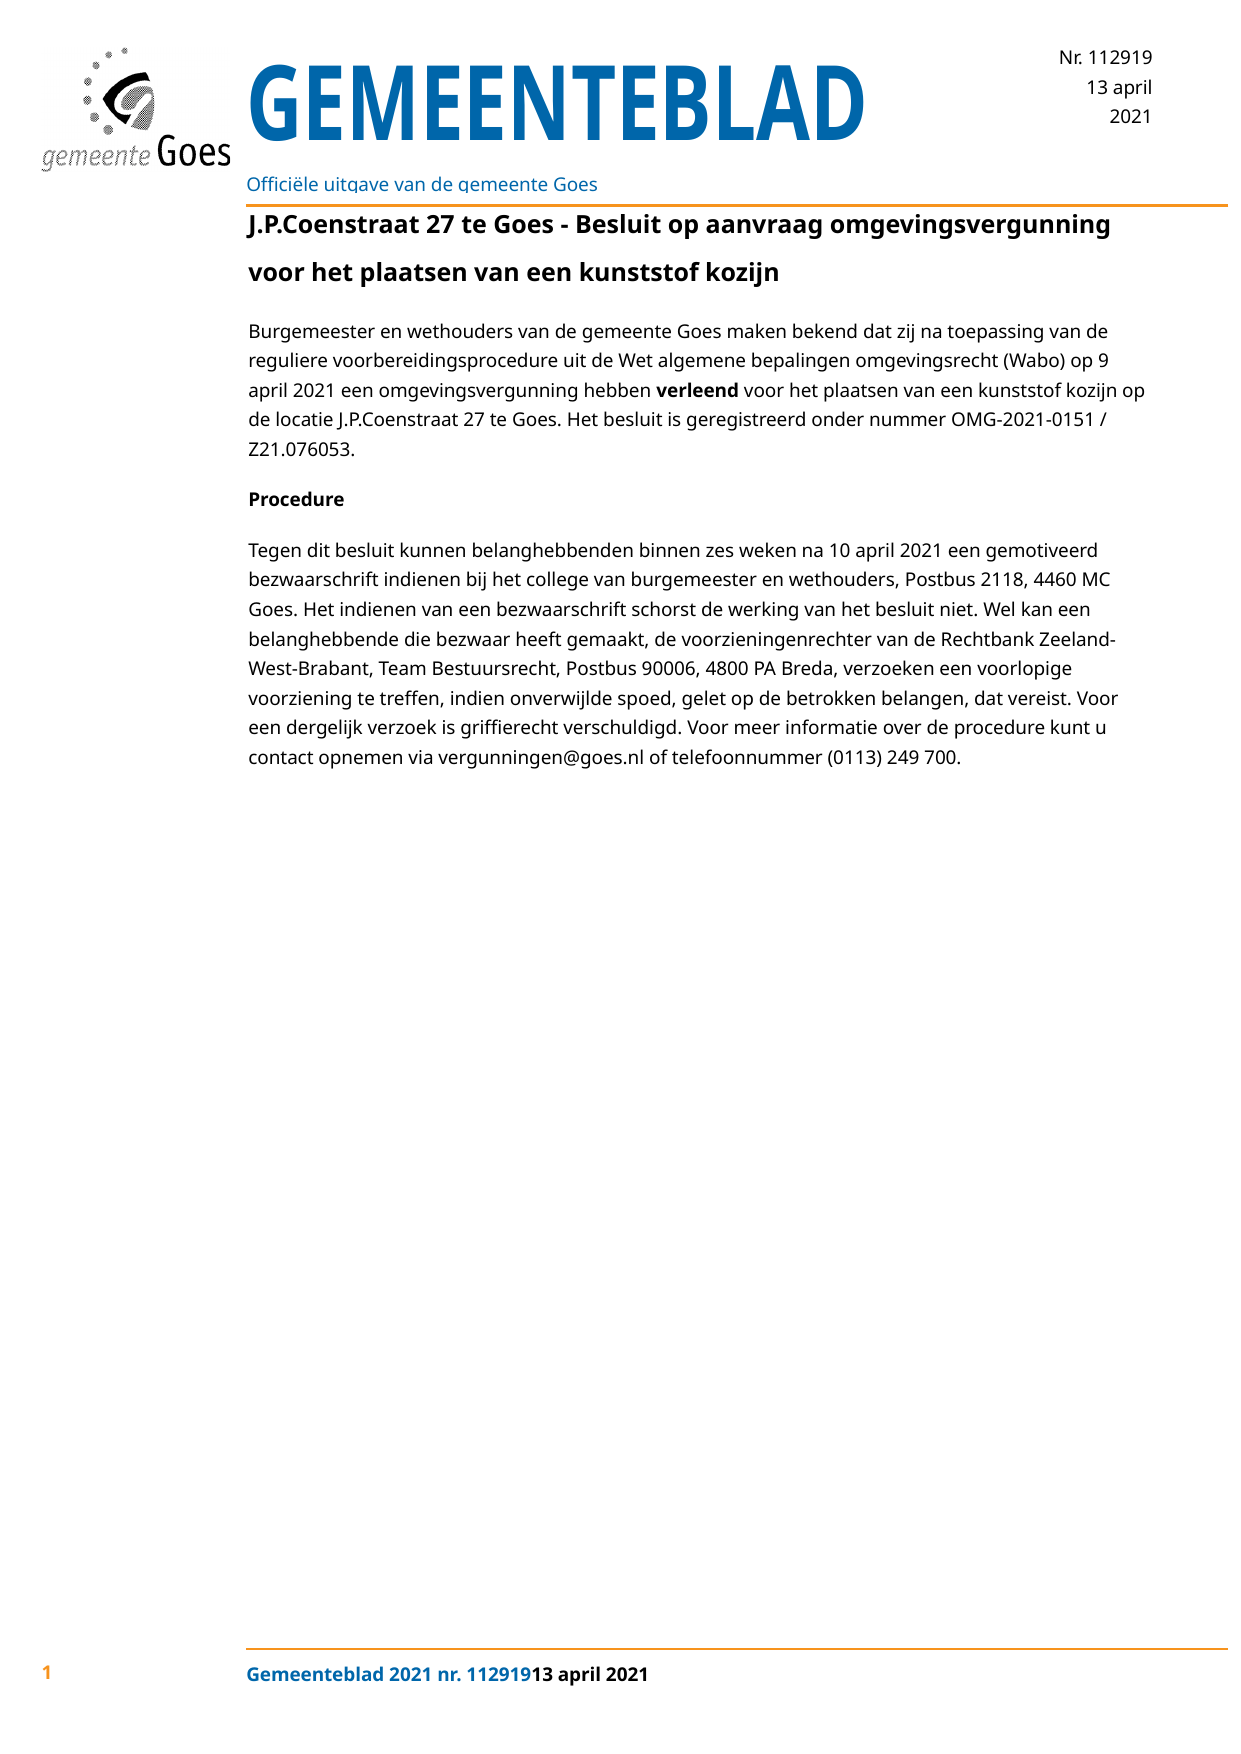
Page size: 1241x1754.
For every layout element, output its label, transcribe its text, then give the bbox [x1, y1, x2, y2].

picture [41, 47, 231, 172]
text Tegen dit besluit kunnen belanghebbenden binnen zes weken na 10 april 2021 een gemotiveerd bezwaarschrift indienen bij het college van burgemeester en wethouders, Postbus 2118, 4460 MC Goes. Het indienen van een bezwaarschrift schorst de werking van het besluit niet. Wel kan een belanghebbende die bezwaar heeft gemaakt, de voorzieningenrechter van de Rechtbank Zeeland-West-Brabant, Team Bestuursrecht, Postbus 90006, 4800 PA Breda, verzoeken een voorlopige voorziening te treffen, indien onverwijlde spoed, gelet op de betrokken belangen, dat vereist. Voor een dergelijk verzoek is griffierecht verschuldigd. Voor meer informatie over de procedure kunt u contact opnemen via vergunningen@goes.nl of telefoonnummer (0113) 249 700. [248, 537, 1152, 770]
text J.P.Coenstraat 27 te Goes - Besluit op aanvraag omgevingsvergunning voor het plaatsen van een kunststof kozijn [248, 207, 1152, 288]
text Procedure [248, 487, 1152, 512]
text Burgemeester en wethouders van de gemeente Goes maken bekend dat zij na toepassing van de reguliere voorbereidingsprocedure uit de Wet algemene bepalingen omgevingsrecht (Wabo) op 9 april 2021 een omgevingsvergunning hebben verleend voor het plaatsen van een kunststof kozijn op de locatie J.P.Coenstraat 27 te Goes. Het besluit is geregistreerd onder nummer OMG-2021-0151 / Z21.076053. [248, 318, 1152, 462]
